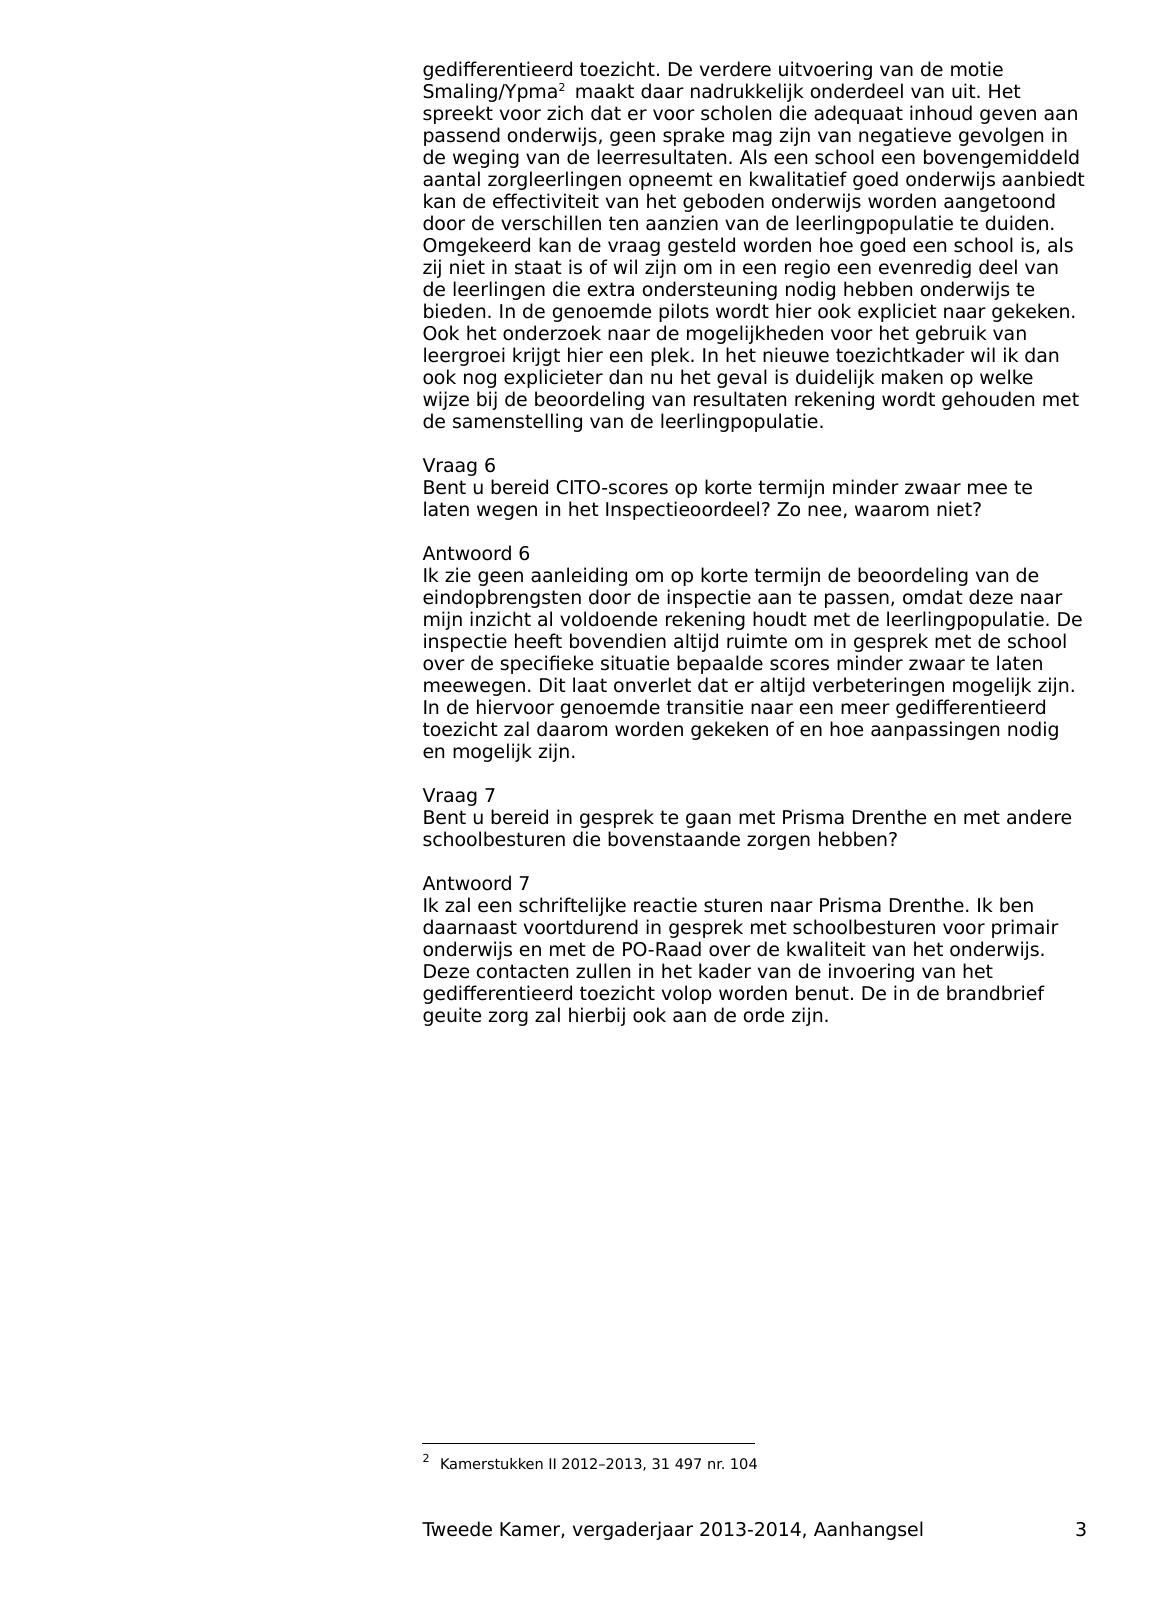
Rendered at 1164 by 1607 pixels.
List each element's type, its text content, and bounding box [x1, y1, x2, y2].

text Vraag 6 [422, 455, 1087, 477]
text gedifferentieerd toezicht. De verdere uitvoering van de motie Smaling/Ypma maakt daar nadrukkelijk onderdeel van uit. Het spreekt voor zich dat er voor scholen die adequaat inhoud geven aan passend onderwijs, geen sprake mag zijn van negatieve gevolgen in de weging van de leerresultaten. Als een school een bovengemiddeld aantal zorgleerlingen opneemt en kwalitatief goed onderwijs aanbiedt kan de effectiviteit van het geboden onderwijs worden aangetoond door de verschillen ten aanzien van de leerlingpopulatie te duiden. Omgekeerd kan de vraag gesteld worden hoe goed een school is, als zij niet in staat is of wil zijn om in een regio een evenredig deel van de leerlingen die extra ondersteuning nodig hebben onderwijs te bieden. In de genoemde pilots wordt hier ook expliciet naar gekeken. Ook het onderzoek naar de mogelijkheden voor het gebruik van leergroei krijgt hier een plek. In het nieuwe toezichtkader wil ik dan ook nog explicieter dan nu het geval is duidelijk maken op welke wijze bij de beoordeling van resultaten rekening wordt gehouden met de samenstelling van de leerlingpopulatie. [422, 59, 1087, 433]
text Bent u bereid CITO-scores op korte termijn minder zwaar mee te laten wegen in het Inspectieoordeel? Zo nee, waarom niet? [422, 477, 1087, 521]
text Antwoord 7 [422, 873, 1087, 895]
text Bent u bereid in gesprek te gaan met Prisma Drenthe en met andere schoolbesturen die bovenstaande zorgen hebben? [422, 807, 1087, 851]
text Ik zie geen aanleiding om op korte termijn de beoordeling van de eindopbrengsten door de inspectie aan te passen, omdat deze naar mijn inzicht al voldoende rekening houdt met de leerlingpopulatie. De inspectie heeft bovendien altijd ruimte om in gesprek met de school over de specifieke situatie bepaalde scores minder zwaar te laten meewegen. Dit laat onverlet dat er altijd verbeteringen mogelijk zijn. In de hiervoor genoemde transitie naar een meer gedifferentieerd toezicht zal daarom worden gekeken of en hoe aanpassingen nodig en mogelijk zijn. [422, 565, 1087, 763]
text Vraag 7 [422, 785, 1087, 807]
text Kamerstukken II 2012–2013, 31 497 nr. 104 [422, 1452, 1087, 1474]
text Ik zal een schriftelijke reactie sturen naar Prisma Drenthe. Ik ben daarnaast voortdurend in gesprek met schoolbesturen voor primair onderwijs en met de PO-Raad over de kwaliteit van het onderwijs. Deze contacten zullen in het kader van de invoering van het gedifferentieerd toezicht volop worden benut. De in de brandbrief geuite zorg zal hierbij ook aan de orde zijn. [422, 895, 1087, 1027]
text Antwoord 6 [422, 543, 1087, 565]
